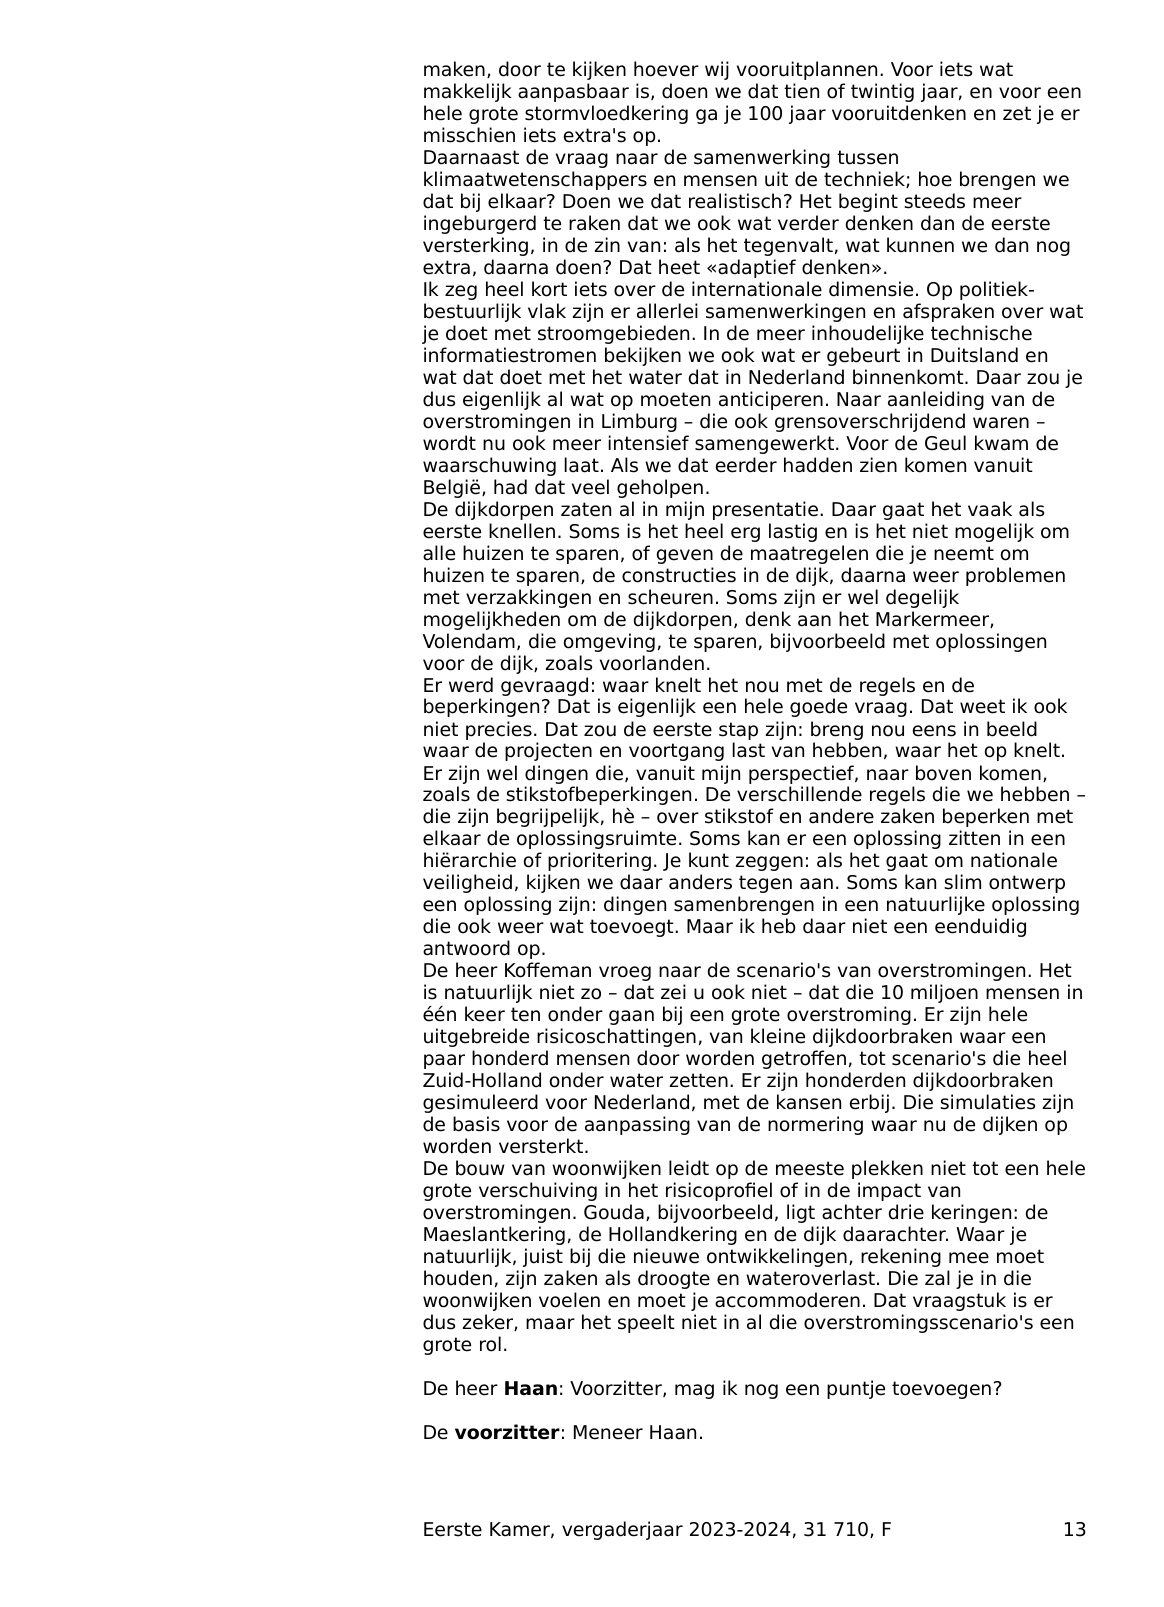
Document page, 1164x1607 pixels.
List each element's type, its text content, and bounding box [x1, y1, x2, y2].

text De dijkdorpen zaten al in mijn presentatie. Daar gaat het vaak als eerste knellen. Soms is het heel erg lastig en is het niet mogelijk om alle huizen te sparen, of geven de maatregelen die je neemt om huizen te sparen, de constructies in de dijk, daarna weer problemen met verzakkingen en scheuren. Soms zijn er wel degelijk mogelijkheden om de dijkdorpen, denk aan het Markermeer, Volendam, die omgeving, te sparen, bijvoorbeeld met oplossingen voor de dijk, zoals voorlanden. [422, 499, 1087, 674]
text Daarnaast de vraag naar de samenwerking tussen klimaatwetenschappers en mensen uit de techniek; hoe brengen we dat bij elkaar? Doen we dat realistisch? Het begint steeds meer ingeburgerd te raken dat we ook wat verder denken dan de eerste versterking, in de zin van: als het tegenvalt, wat kunnen we dan nog extra, daarna doen? Dat heet «adaptief denken». [422, 147, 1087, 279]
text De voorzitter: Meneer Haan. [422, 1422, 1087, 1444]
text maken, door te kijken hoever wij vooruitplannen. Voor iets wat makkelijk aanpasbaar is, doen we dat tien of twintig jaar, en voor een hele grote stormvloedkering ga je 100 jaar vooruitdenken en zet je er misschien iets extra's op. [422, 59, 1087, 147]
text Er werd gevraagd: waar knelt het nou met de regels en de beperkingen? Dat is eigenlijk een hele goede vraag. Dat weet ik ook niet precies. Dat zou de eerste stap zijn: breng nou eens in beeld waar de projecten en voortgang last van hebben, waar het op knelt. Er zijn wel dingen die, vanuit mijn perspectief, naar boven komen, zoals de stikstofbeperkingen. De verschillende regels die we hebben – die zijn begrijpelijk, hè – over stikstof en andere zaken beperken met elkaar de oplossingsruimte. Soms kan er een oplossing zitten in een hiërarchie of prioritering. Je kunt zeggen: als het gaat om nationale veiligheid, kijken we daar anders tegen aan. Soms kan slim ontwerp een oplossing zijn: dingen samenbrengen in een natuurlijke oplossing die ook weer wat toevoegt. Maar ik heb daar niet een eenduidig antwoord op. [422, 674, 1087, 960]
text De heer Haan: Voorzitter, mag ik nog een puntje toevoegen? [422, 1378, 1087, 1400]
text Ik zeg heel kort iets over de internationale dimensie. Op politiek-bestuurlijk vlak zijn er allerlei samenwerkingen en afspraken over wat je doet met stroomgebieden. In de meer inhoudelijke technische informatiestromen bekijken we ook wat er gebeurt in Duitsland en wat dat doet met het water dat in Nederland binnenkomt. Daar zou je dus eigenlijk al wat op moeten anticiperen. Naar aanleiding van de overstromingen in Limburg – die ook grensoverschrijdend waren – wordt nu ook meer intensief samengewerkt. Voor de Geul kwam de waarschuwing laat. Als we dat eerder hadden zien komen vanuit België, had dat veel geholpen. [422, 279, 1087, 499]
text De bouw van woonwijken leidt op de meeste plekken niet tot een hele grote verschuiving in het risicoprofiel of in de impact van overstromingen. Gouda, bijvoorbeeld, ligt achter drie keringen: de Maeslantkering, de Hollandkering en de dijk daarachter. Waar je natuurlijk, juist bij die nieuwe ontwikkelingen, rekening mee moet houden, zijn zaken als droogte en wateroverlast. Die zal je in die woonwijken voelen en moet je accommoderen. Dat vraagstuk is er dus zeker, maar het speelt niet in al die overstromingsscenario's een grote rol. [422, 1158, 1087, 1356]
text De heer Koffeman vroeg naar de scenario's van overstromingen. Het is natuurlijk niet zo – dat zei u ook niet – dat die 10 miljoen mensen in één keer ten onder gaan bij een grote overstroming. Er zijn hele uitgebreide risicoschattingen, van kleine dijkdoorbraken waar een paar honderd mensen door worden getroffen, tot scenario's die heel Zuid-Holland onder water zetten. Er zijn honderden dijkdoorbraken gesimuleerd voor Nederland, met de kansen erbij. Die simulaties zijn de basis voor de aanpassing van de normering waar nu de dijken op worden versterkt. [422, 960, 1087, 1158]
